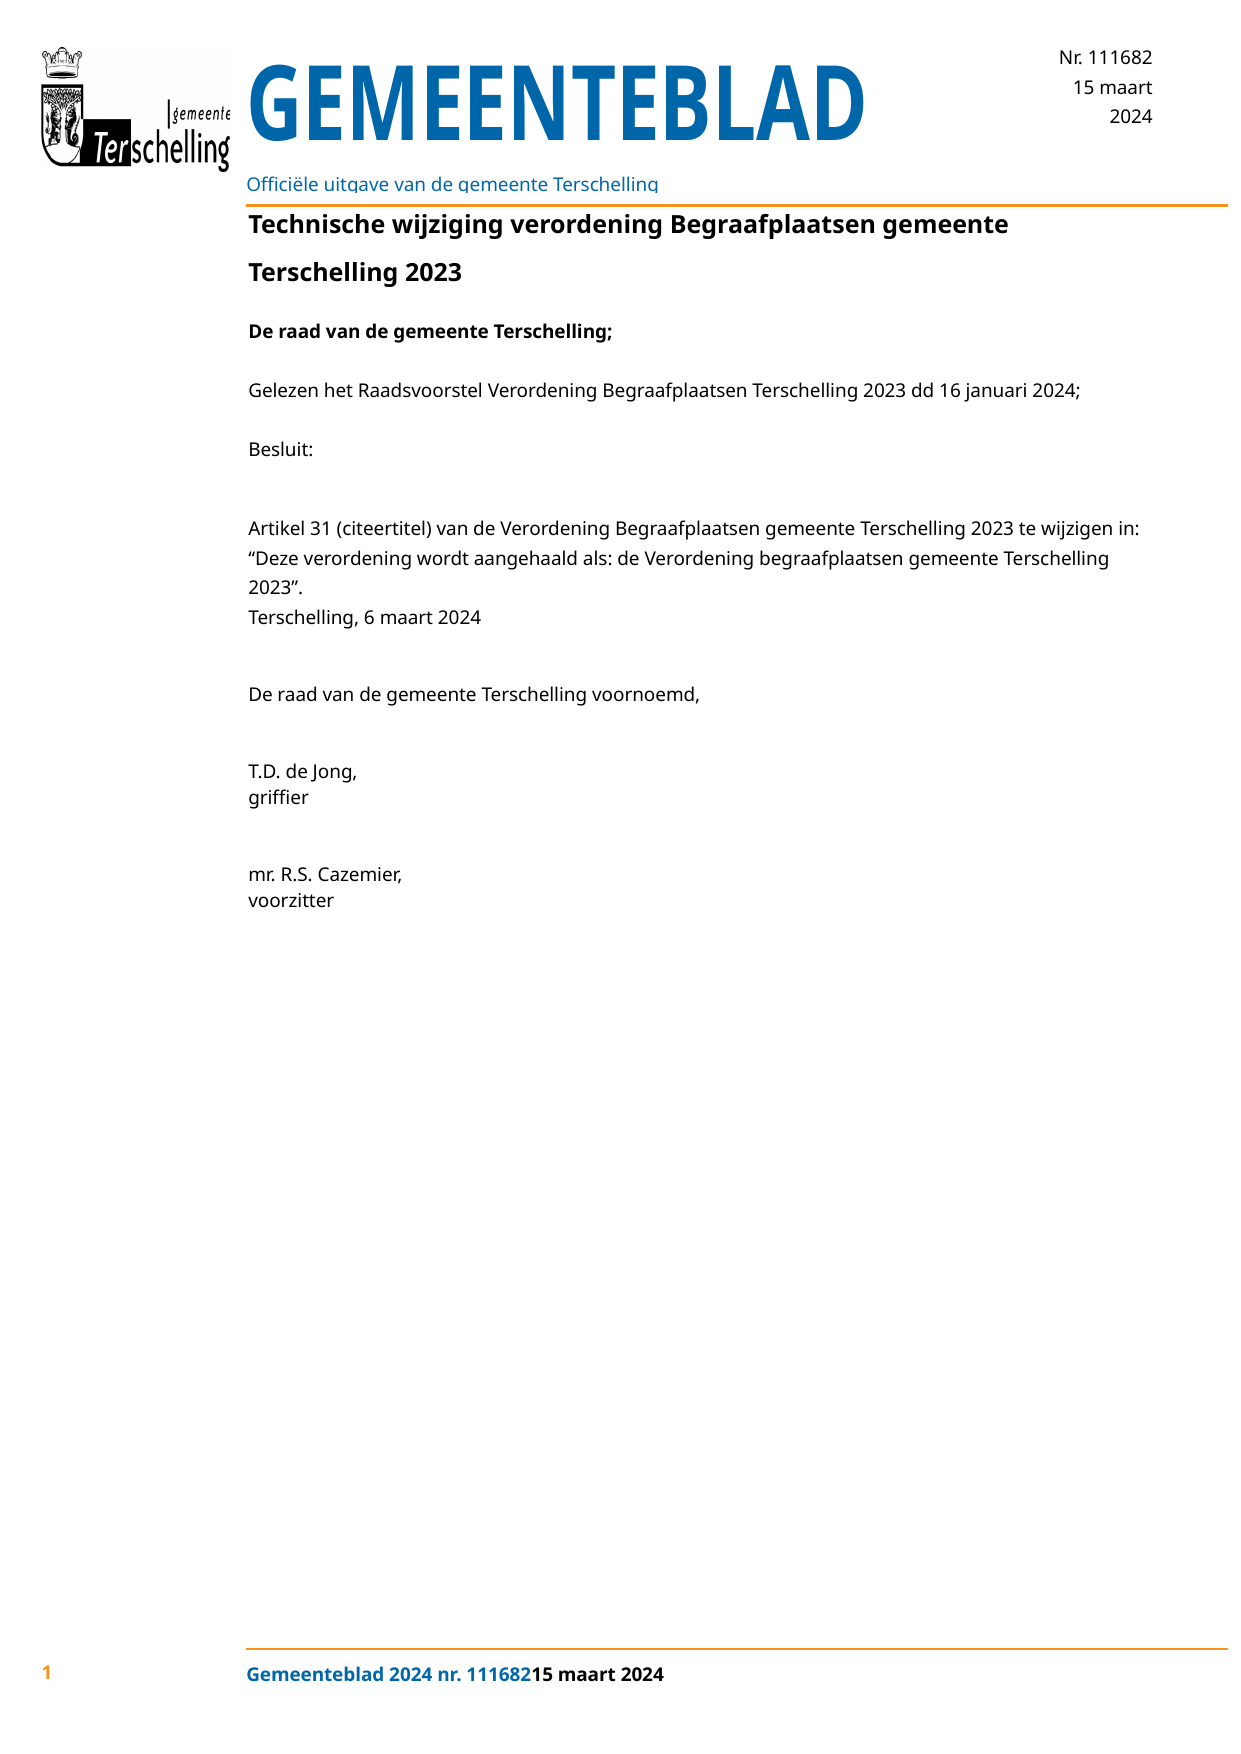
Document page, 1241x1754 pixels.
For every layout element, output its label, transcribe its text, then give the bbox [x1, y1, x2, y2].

text Besluit: [248, 436, 1152, 462]
text Technische wijziging verordening Begraafplaatsen gemeente Terschelling 2023 [248, 207, 1152, 288]
text Gelezen het Raadsvoorstel Verordening Begraafplaatsen Terschelling 2023 dd 16 januari 2024; [248, 377, 1152, 403]
text De raad van de gemeente Terschelling; [248, 318, 1152, 344]
text Artikel 31 (citeertitel) van de Verordening Begraafplaatsen gemeente Terschelling 2023 te wijzigen in: [248, 515, 1152, 541]
text mr. R.S. Cazemier, [248, 861, 1152, 887]
text T.D. de Jong, [248, 758, 1152, 784]
text “Deze verordening wordt aangehaald als: de Verordening begraafplaatsen gemeente Terschelling 2023”. [248, 545, 1152, 600]
text De raad van de gemeente Terschelling voornoemd, [248, 681, 1152, 707]
text voorzitter [248, 887, 1152, 913]
text griffier [248, 784, 1152, 810]
picture [41, 47, 231, 172]
text Terschelling, 6 maart 2024 [248, 604, 1152, 629]
